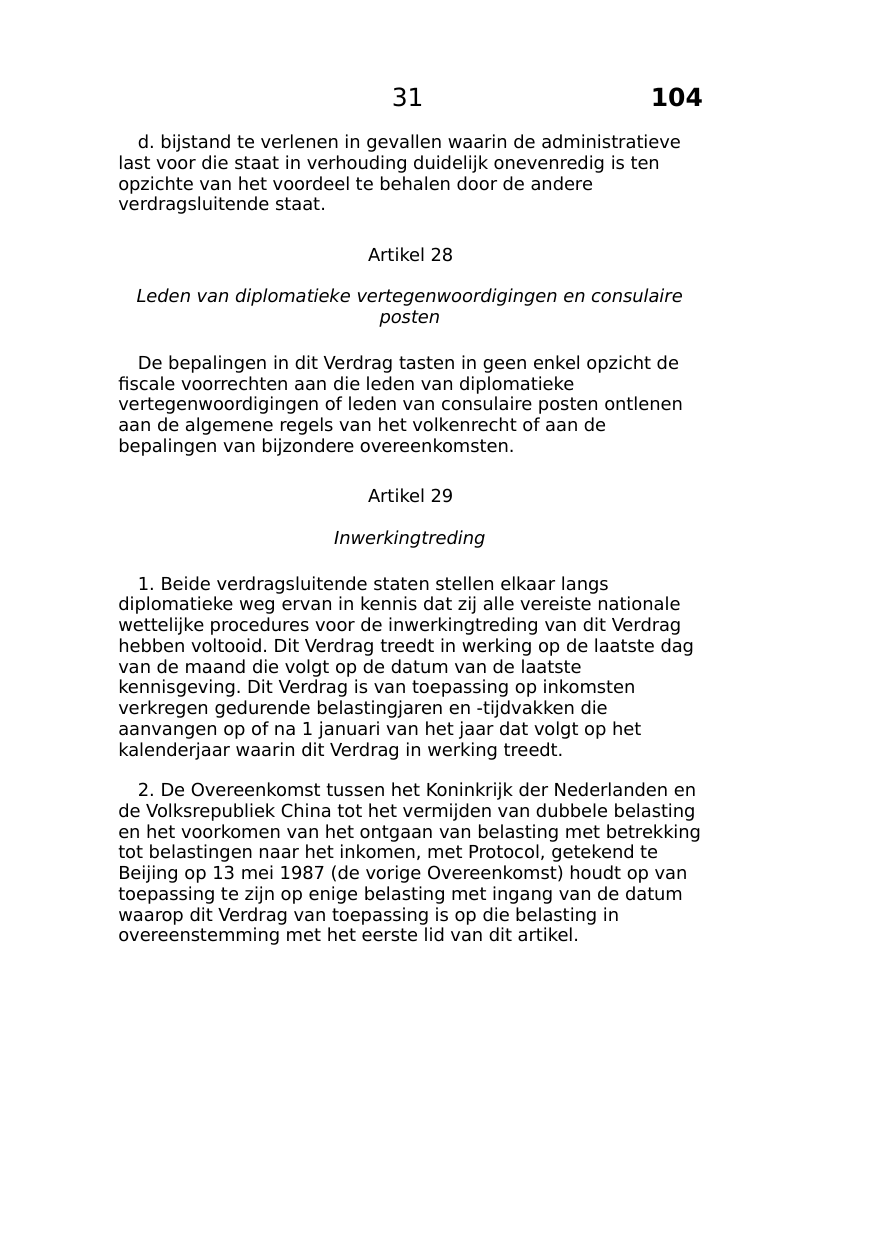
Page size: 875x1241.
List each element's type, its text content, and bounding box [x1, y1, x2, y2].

text 2. De Overeenkomst tussen het Koninkrijk der Nederlanden en de Volksrepubliek China tot het vermijden van dubbele belasting en het voorkomen van het ontgaan van belasting met betrekking tot belastingen naar het inkomen, met Protocol, getekend te Beijing op 13 mei 1987 (de vorige Overeenkomst) houdt op van toepassing te zijn op enige belasting met ingang van de datum waarop dit Verdrag van toepassing is op die belasting in overeenstemming met het eerste lid van dit artikel. [118, 780, 703, 946]
subtitle Artikel 29 Inwerkingtreding [118, 486, 703, 548]
text De bepalingen in dit Verdrag tasten in geen enkel opzicht de fiscale voorrechten aan die leden van diplomatieke vertegenwoordigingen of leden van consulaire posten ontlenen aan de algemene regels van het volkenrecht of aan de bepalingen van bijzondere overeenkomsten. [118, 353, 703, 456]
text 1. Beide verdragsluitende staten stellen elkaar langs diplomatieke weg ervan in kennis dat zij alle vereiste nationale wettelijke procedures voor de inwerkingtreding van dit Verdrag hebben voltooid. Dit Verdrag treedt in werking op de laatste dag van de maand die volgt op de datum van de laatste kennisgeving. Dit Verdrag is van toepassing op inkomsten verkregen gedurende belastingjaren en -tijdvakken die aanvangen op of na 1 januari van het jaar dat volgt op het kalenderjaar waarin dit Verdrag in werking treedt. [118, 573, 703, 760]
text d. bijstand te verlenen in gevallen waarin de administratieve last voor die staat in verhouding duidelijk onevenredig is ten opzichte van het voordeel te behalen door de andere verdragsluitende staat. [118, 132, 703, 215]
subtitle Artikel 28 Leden van diplomatieke vertegenwoordigingen en consulaire posten [118, 245, 703, 328]
